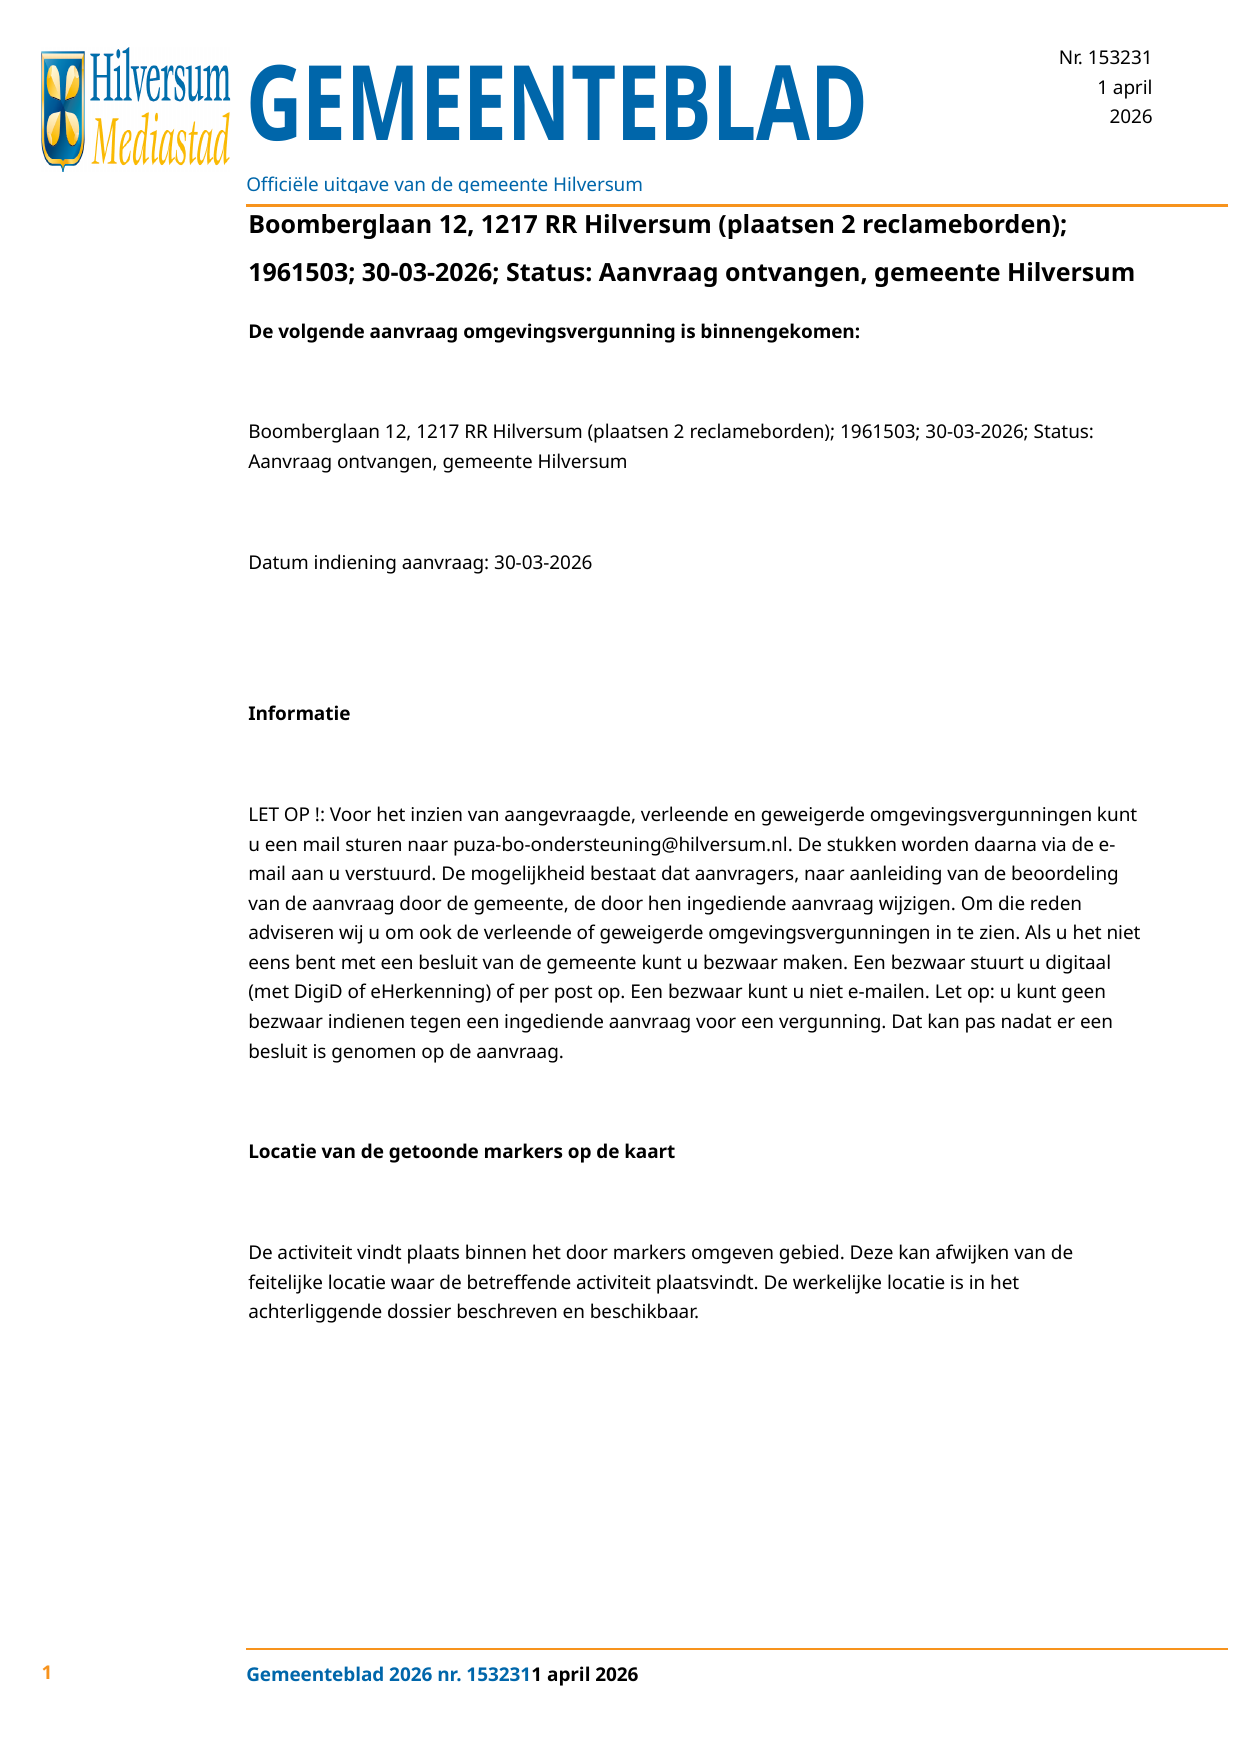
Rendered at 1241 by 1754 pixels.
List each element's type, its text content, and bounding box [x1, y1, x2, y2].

text Locatie van de getoonde markers op de kaart [248, 1139, 1152, 1164]
text Boomberglaan 12, 1217 RR Hilversum (plaatsen 2 reclameborden); 1961503; 30-03-2026; Status: Aanvraag ontvangen, gemeente Hilversum [248, 207, 1152, 288]
text Boomberglaan 12, 1217 RR Hilversum (plaatsen 2 reclameborden); 1961503; 30-03-2026; Status: Aanvraag ontvangen, gemeente Hilversum [248, 419, 1152, 474]
text De activiteit vindt plaats binnen het door markers omgeven gebied. Deze kan afwijken van de feitelijke locatie waar de betreffende activiteit plaatsvindt. De werkelijke locatie is in het achterliggende dossier beschreven en beschikbaar. [248, 1239, 1152, 1324]
text De volgende aanvraag omgevingsvergunning is binnengekomen: [248, 318, 1152, 344]
text Datum indiening aanvraag: 30-03-2026 [248, 549, 1152, 575]
picture [41, 47, 231, 172]
text Informatie [248, 700, 1152, 726]
text LET OP !: Voor het inzien van aangevraagde, verleende en geweigerde omgevingsvergunningen kunt u een mail sturen naar puza-bo-ondersteuning@hilversum.nl. De stukken worden daarna via de e-mail aan u verstuurd. De mogelijkheid bestaat dat aanvragers, naar aanleiding van de beoordeling van de aanvraag door de gemeente, de door hen ingediende aanvraag wijzigen. Om die reden adviseren wij u om ook de verleende of geweigerde omgevingsvergunningen in te zien. Als u het niet eens bent met een besluit van de gemeente kunt u bezwaar maken. Een bezwaar stuurt u digitaal (met DigiD of eHerkenning) of per post op. Een bezwaar kunt u niet e-mailen. Let op: u kunt geen bezwaar indienen tegen een ingediende aanvraag voor een vergunning. Dat kan pas nadat er een besluit is genomen op de aanvraag. [248, 801, 1152, 1064]
